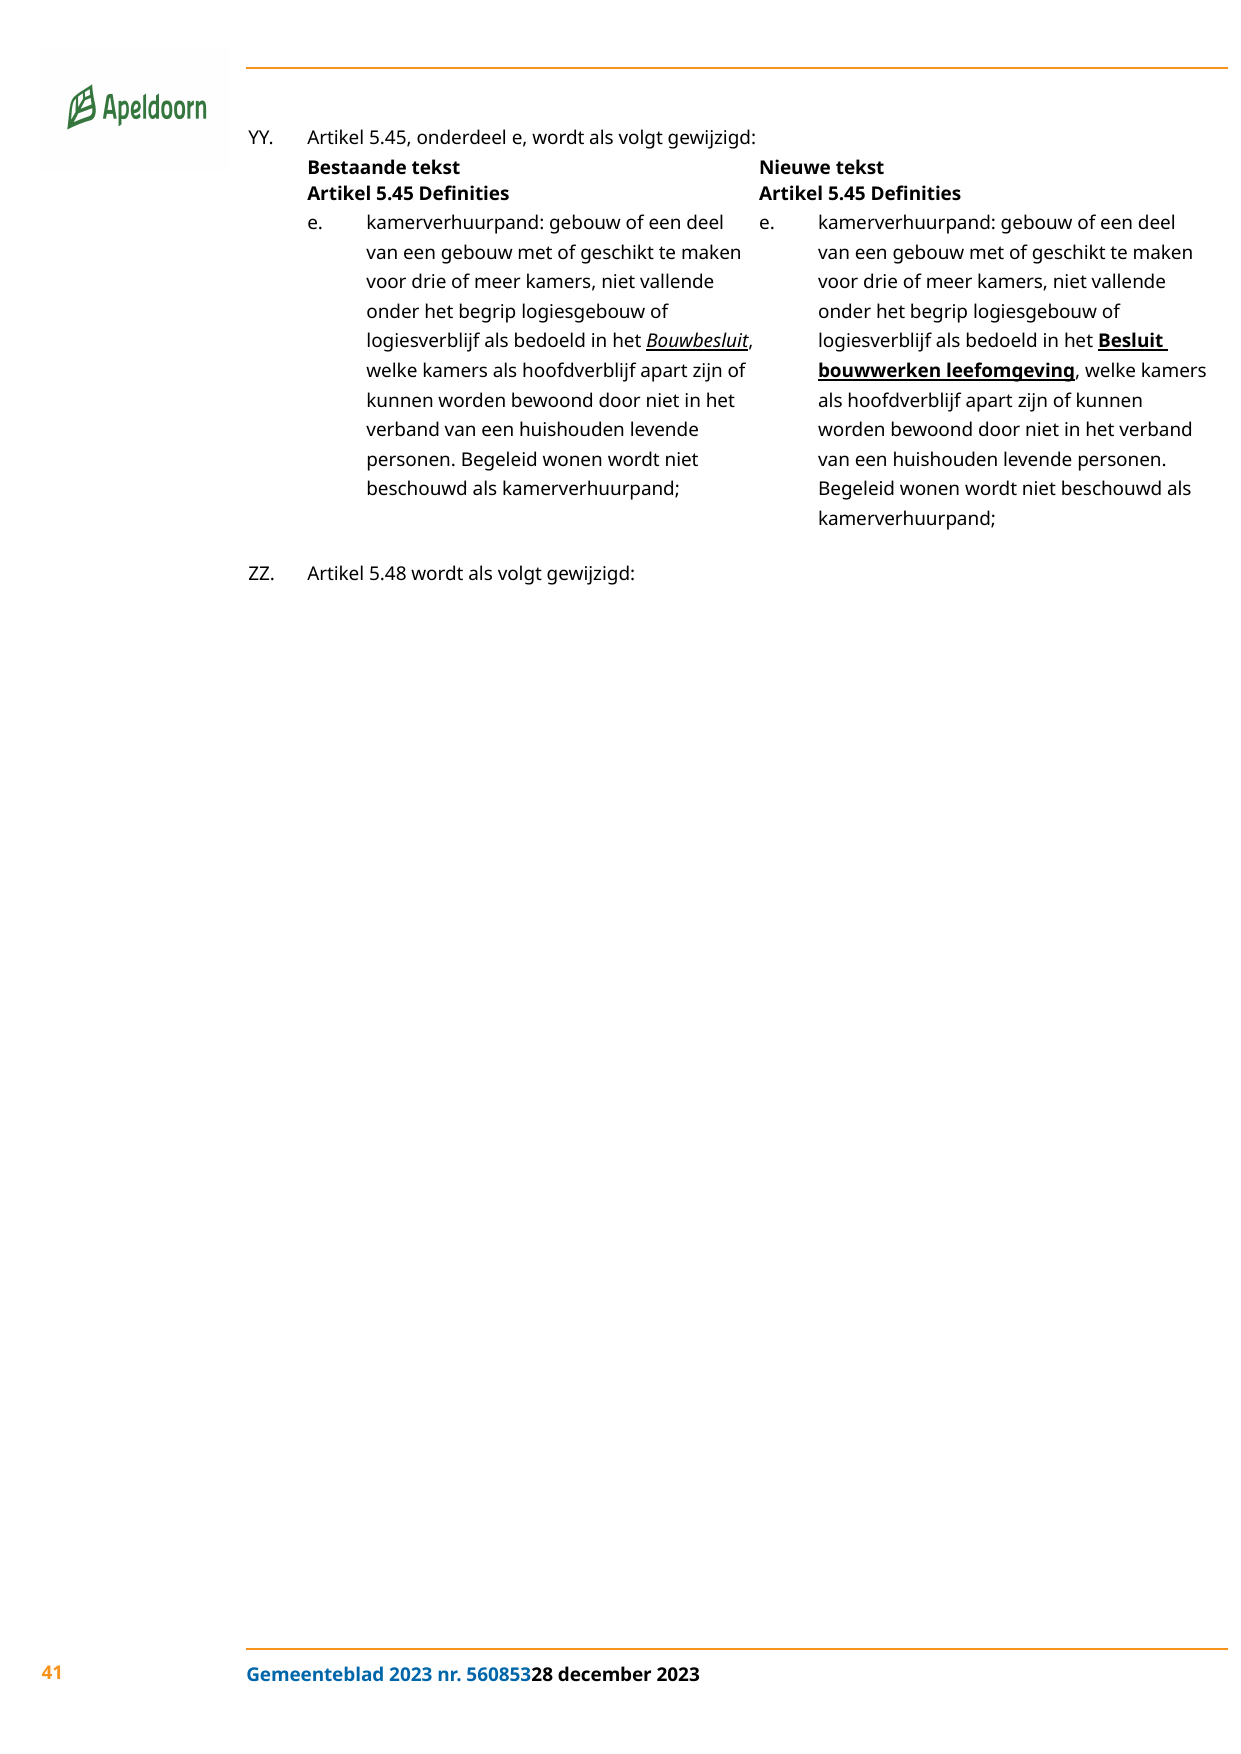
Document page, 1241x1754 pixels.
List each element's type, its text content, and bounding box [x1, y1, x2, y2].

table_cell Artikel 5.45 Definities kamerverhuurpand: gebouw of een deel van een gebouw met of geschikt te maken voor drie of meer kamers, niet vallende onder het begrip logiesgebouw of logiesverblijf als bedoeld in het Bouwbesluit, welke kamers als hoofdverblijf apart zijn of kunnen worden bewoond door niet in het verband van een huishouden levende personen. Begeleid wonen wordt niet beschouwd als kamerverhuurpand; [307, 180, 759, 531]
list Artikel 5.45, onderdeel e, wordt als volgt gewijzigd: [248, 124, 1152, 150]
table_header Bestaande tekst [307, 154, 759, 180]
table_header Nieuwe tekst [759, 154, 1211, 180]
list Artikel 5.48 wordt als volgt gewijzigd: [248, 561, 1152, 586]
table_cell Artikel 5.45 Definities kamerverhuurpand: gebouw of een deel van een gebouw met of geschikt te maken voor drie of meer kamers, niet vallende onder het begrip logiesgebouw of logiesverblijf als bedoeld in het Besluit bouwwerken leefomgeving, welke kamers als hoofdverblijf apart zijn of kunnen worden bewoond door niet in het verband van een huishouden levende personen. Begeleid wonen wordt niet beschouwd als kamerverhuurpand; [759, 180, 1211, 531]
picture [41, 47, 231, 172]
